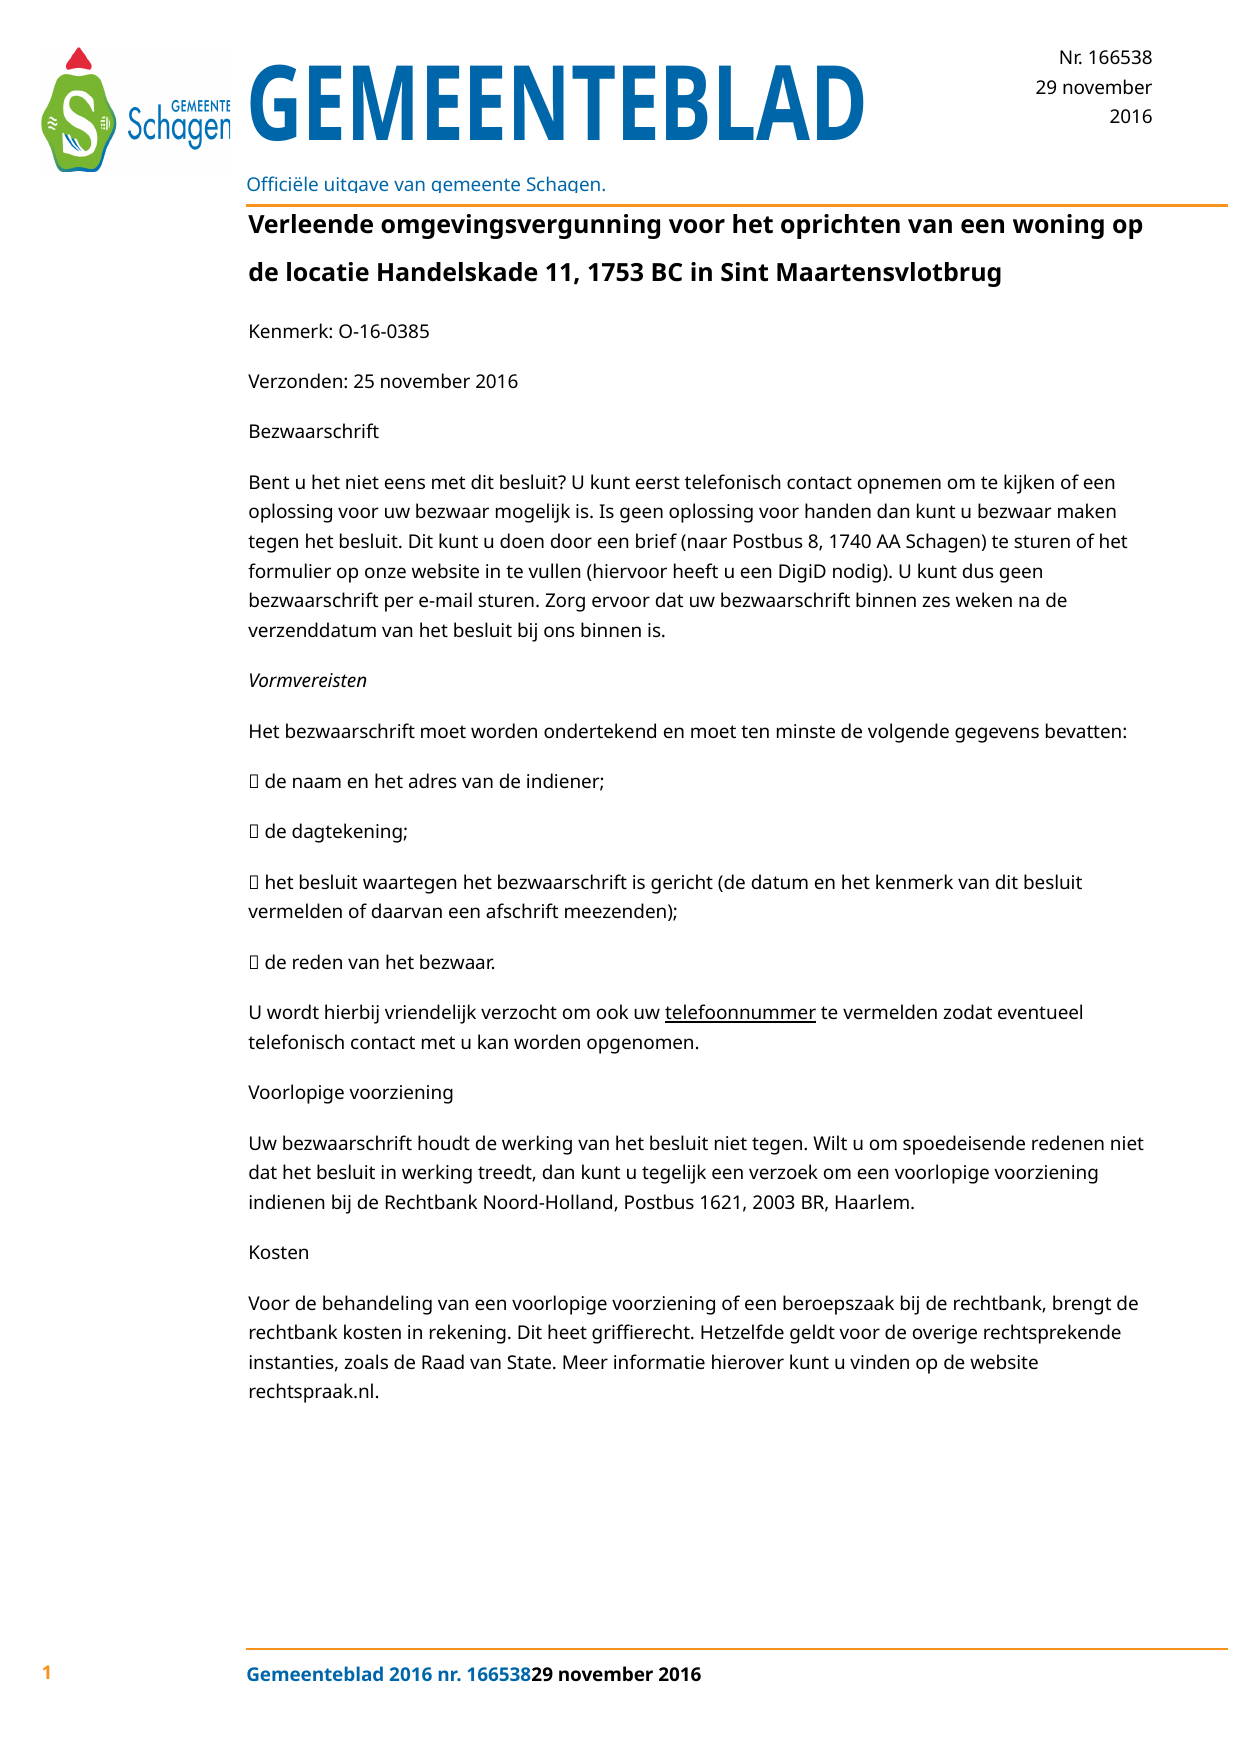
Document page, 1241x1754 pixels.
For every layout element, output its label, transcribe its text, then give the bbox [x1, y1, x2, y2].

text Kosten [248, 1239, 1152, 1265]
text  de reden van het bezwaar. [248, 949, 1152, 975]
picture [41, 47, 231, 172]
text U wordt hierbij vriendelijk verzocht om ook uw telefoonnummer te vermelden zodat eventueel telefonisch contact met u kan worden opgenomen. [248, 999, 1152, 1055]
text Bent u het niet eens met dit besluit? U kunt eerst telefonisch contact opnemen om te kijken of een oplossing voor uw bezwaar mogelijk is. Is geen oplossing voor handen dan kunt u bezwaar maken tegen het besluit. Dit kunt u doen door een brief (naar Postbus 8, 1740 AA Schagen) te sturen of het formulier op onze website in te vullen (hiervoor heeft u een DigiD nodig). U kunt dus geen bezwaarschrift per e-mail sturen. Zorg ervoor dat uw bezwaarschrift binnen zes weken na de verzenddatum van het besluit bij ons binnen is. [248, 469, 1152, 643]
text Het bezwaarschrift moet worden ondertekend en moet ten minste de volgende gegevens bevatten: [248, 718, 1152, 744]
text Voorlopige voorziening [248, 1079, 1152, 1105]
text  de naam en het adres van de indiener; [248, 768, 1152, 794]
text Verleende omgevingsvergunning voor het oprichten van een woning op de locatie Handelskade 11, 1753 BC in Sint Maartensvlotbrug [248, 207, 1152, 288]
text Kenmerk: O-16-0385 [248, 318, 1152, 344]
text Uw bezwaarschrift houdt de werking van het besluit niet tegen. Wilt u om spoedeisende redenen niet dat het besluit in werking treedt, dan kunt u tegelijk een verzoek om een voorlopige voorziening indienen bij de Rechtbank Noord-Holland, Postbus 1621, 2003 BR, Haarlem. [248, 1130, 1152, 1215]
text Voor de behandeling van een voorlopige voorziening of een beroepszaak bij de rechtbank, brengt de rechtbank kosten in rekening. Dit heet griffierecht. Hetzelfde geldt voor de overige rechtsprekende instanties, zoals de Raad van State. Meer informatie hierover kunt u vinden op de website rechtspraak.nl. [248, 1290, 1152, 1404]
text  het besluit waartegen het bezwaarschrift is gericht (de datum en het kenmerk van dit besluit vermelden of daarvan een afschrift meezenden); [248, 869, 1152, 924]
text Vormvereisten [248, 667, 1152, 693]
text  de dagtekening; [248, 819, 1152, 844]
text Bezwaarschrift [248, 419, 1152, 444]
text Verzonden: 25 november 2016 [248, 368, 1152, 394]
